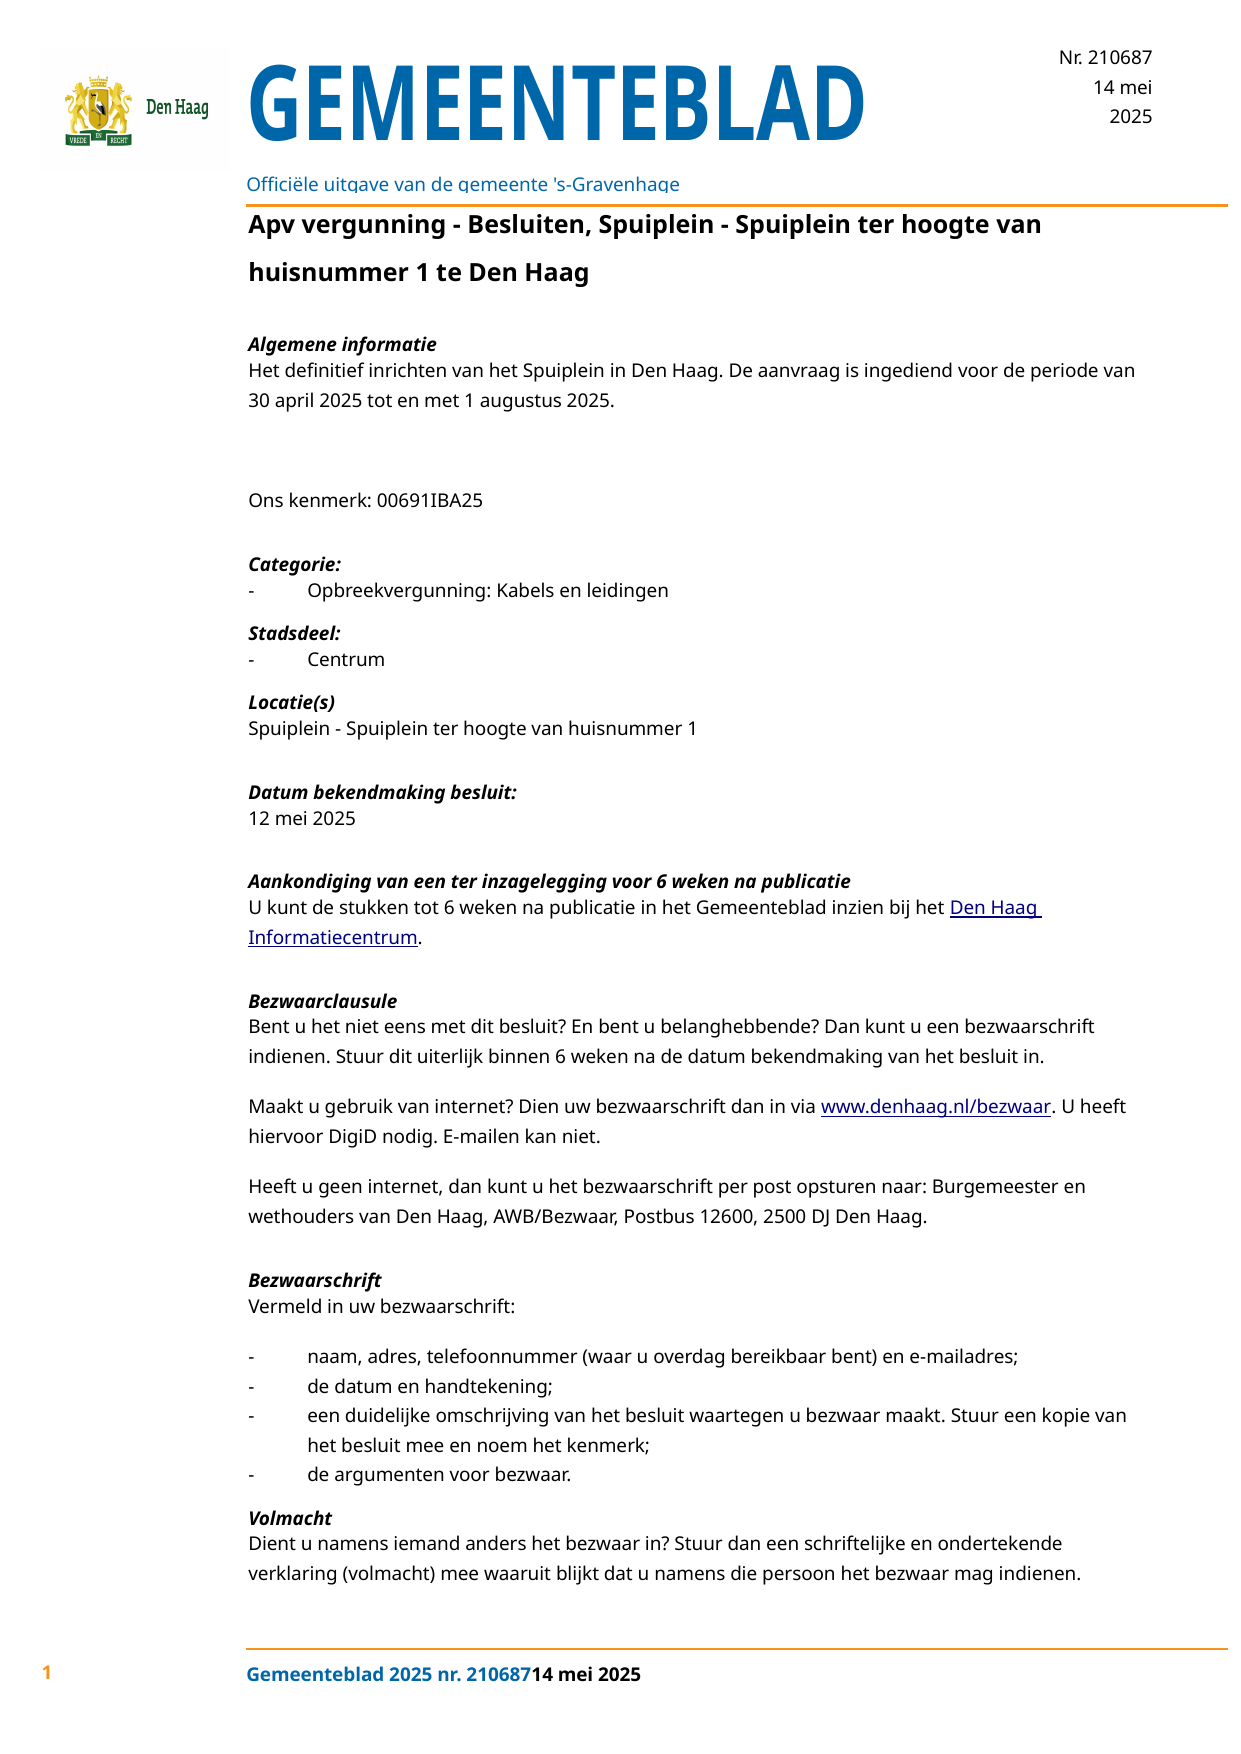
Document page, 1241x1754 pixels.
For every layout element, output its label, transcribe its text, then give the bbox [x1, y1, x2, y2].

text Bezwaarschrift [248, 1267, 1152, 1293]
list de datum en handtekening; [248, 1373, 1152, 1399]
text Volmacht [248, 1505, 1152, 1531]
text Stadsdeel: [248, 620, 1152, 646]
text Bezwaarclausule [248, 988, 1152, 1014]
text Dient u namens iemand anders het bezwaar in? Stuur dan een schriftelijke en ondertekende verklaring (volmacht) mee waaruit blijkt dat u namens die persoon het bezwaar mag indienen. [248, 1531, 1152, 1586]
list Centrum [248, 646, 1152, 672]
text Maakt u gebruik van internet? Dien uw bezwaarschrift dan in via www.denhaag.nl/bezwaar. U heeft hiervoor DigiD nodig. E-mailen kan niet. [248, 1094, 1152, 1149]
text Categorie: [248, 552, 1152, 577]
list de argumenten voor bezwaar. [248, 1462, 1152, 1487]
picture [41, 47, 231, 172]
text Het definitief inrichten van het Spuiplein in Den Haag. De aanvraag is ingediend voor de periode van 30 april 2025 tot en met 1 augustus 2025. [248, 357, 1152, 412]
text Aankondiging van een ter inzagelegging voor 6 weken na publicatie [248, 869, 1152, 894]
text Ons kenmerk: 00691IBA25 [248, 488, 1152, 513]
text Spuiplein - Spuiplein ter hoogte van huisnummer 1 [248, 715, 1152, 741]
text Vermeld in uw bezwaarschrift: [248, 1293, 1152, 1319]
list Opbreekvergunning: Kabels en leidingen [248, 577, 1152, 603]
text Heeft u geen internet, dan kunt u het bezwaarschrift per post opsturen naar: Burgemeester en wethouders van Den Haag, AWB/Bezwaar, Postbus 12600, 2500 DJ Den Haag. [248, 1174, 1152, 1229]
text Apv vergunning - Besluiten, Spuiplein - Spuiplein ter hoogte van huisnummer 1 te Den Haag [248, 207, 1152, 288]
text 12 mei 2025 [248, 805, 1152, 830]
text Datum bekendmaking besluit: [248, 779, 1152, 805]
text Algemene informatie [248, 331, 1152, 357]
text Locatie(s) [248, 689, 1152, 715]
text Bent u het niet eens met dit besluit? En bent u belanghebbende? Dan kunt u een bezwaarschrift indienen. Stuur dit uiterlijk binnen 6 weken na de datum bekendmaking van het besluit in. [248, 1014, 1152, 1069]
text U kunt de stukken tot 6 weken na publicatie in het Gemeenteblad inzien bij het Den Haag Informatiecentrum. [248, 894, 1152, 950]
list naam, adres, telefoonnummer (waar u overdag bereikbaar bent) en e-mailadres; [248, 1343, 1152, 1369]
list een duidelijke omschrijving van het besluit waartegen u bezwaar maakt. Stuur een kopie van het besluit mee en noem het kenmerk; [248, 1402, 1152, 1458]
